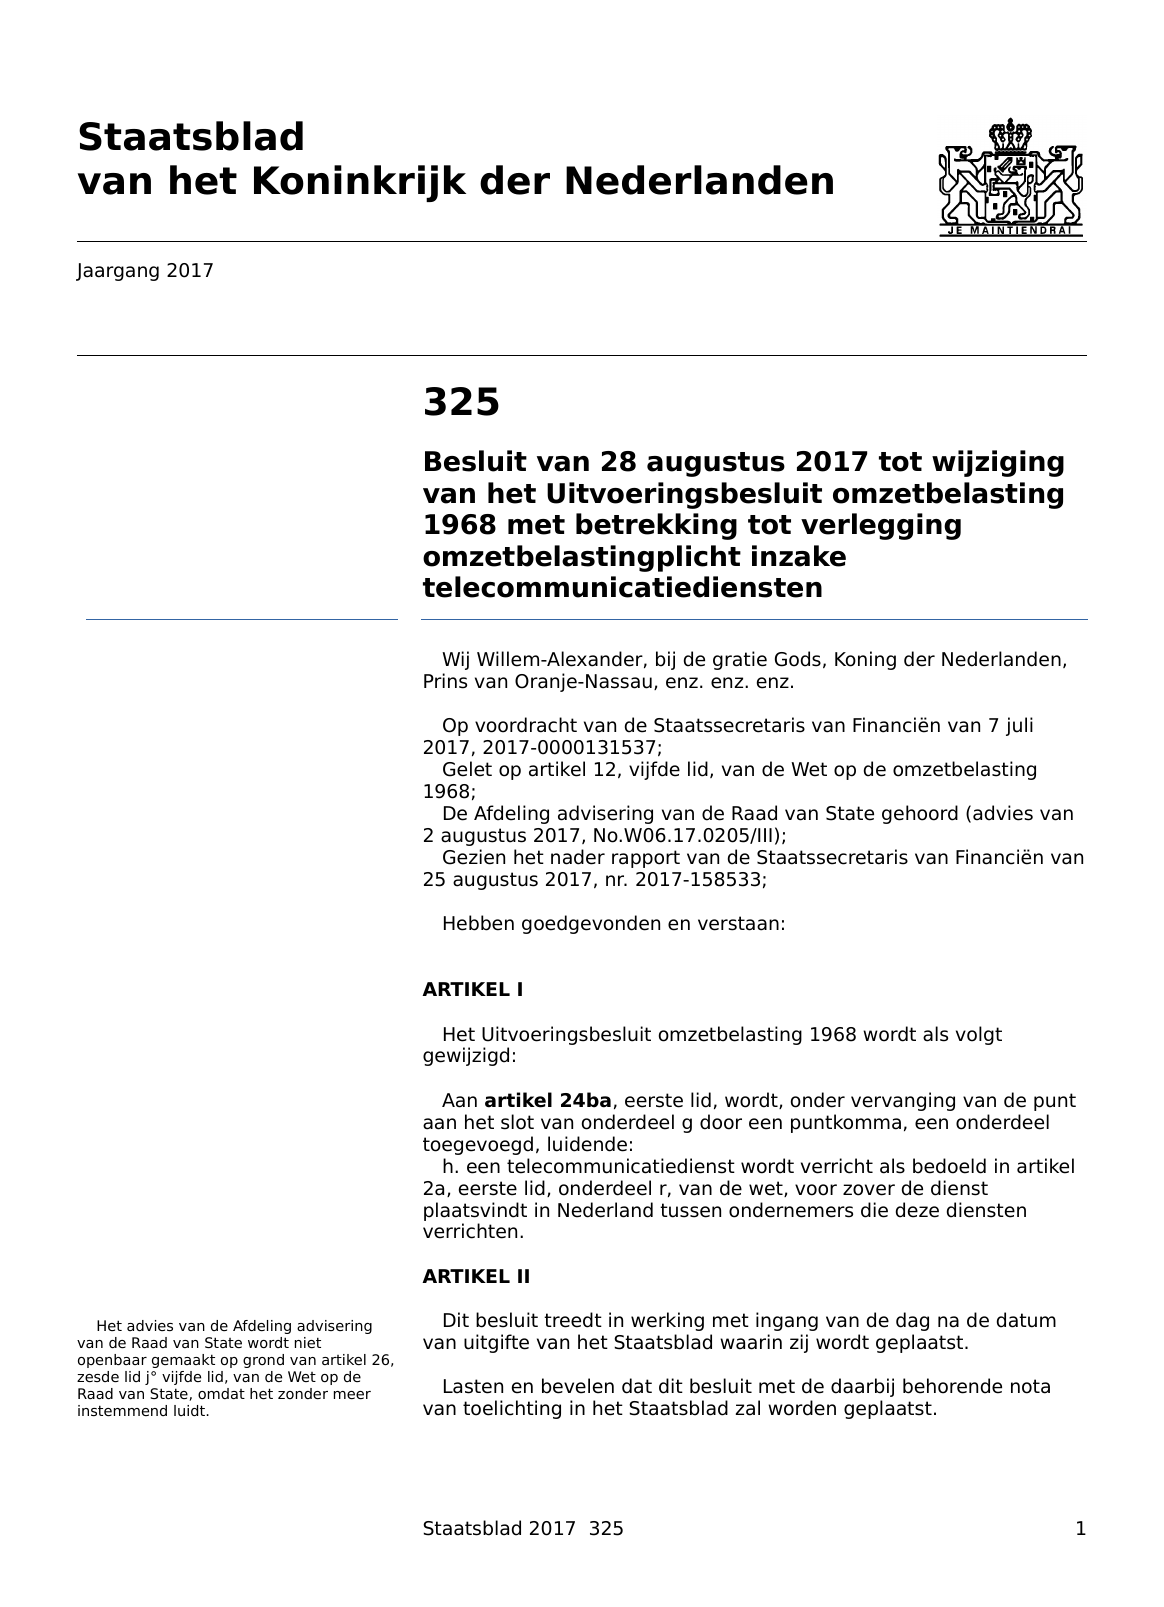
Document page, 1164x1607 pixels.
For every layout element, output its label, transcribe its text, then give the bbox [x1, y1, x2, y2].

text Besluit van 28 augustus 2017 tot wijziging van het Uitvoeringsbesluit omzetbelasting 1968 met betrekking tot verlegging omzetbelastingplicht inzake telecommunicatiediensten [422, 447, 1087, 604]
text De Afdeling advisering van de Raad van State gehoord (advies van 2 augustus 2017, No.W06.17.0205/III); [422, 803, 1087, 847]
text Wij Willem-Alexander, bij de gratie Gods, Koning der Nederlanden, Prins van Oranje-Nassau, enz. enz. enz. [422, 649, 1087, 693]
text Gelet op artikel 12, vijfde lid, van de Wet op de omzetbelasting 1968; [422, 759, 1087, 803]
text Het advies van de Afdeling advisering van de Raad van State wordt niet openbaar gemaakt op grond van artikel 26, zesde lid j° vijfde lid, van de Wet op de Raad van State, omdat het zonder meer instemmend luidt. [77, 1318, 396, 1420]
text Op voordracht van de Staatssecretaris van Financiën van 7 juli 2017, 2017-0000131537; [422, 715, 1087, 759]
table_header [886, 100, 1087, 241]
text Het Uitvoeringsbesluit omzetbelasting 1968 wordt als volgt gewijzigd: [422, 1023, 1087, 1067]
text Hebben goedgevonden en verstaan: [422, 913, 1087, 935]
subtitle 325 [422, 381, 1087, 424]
table_header Staatsblad van het Koninkrijk der Nederlanden [77, 100, 886, 241]
subtitle ARTIKEL II [422, 1266, 1087, 1288]
table_cell Jaargang 2017 [77, 242, 1087, 355]
text Aan artikel 24ba, eerste lid, wordt, onder vervanging van de punt aan het slot van onderdeel g door een puntkomma, een onderdeel toegevoegd, luidende: [422, 1089, 1087, 1156]
text Dit besluit treedt in werking met ingang van de dag na de datum van uitgifte van het Staatsblad waarin zij wordt geplaatst. [422, 1310, 1087, 1354]
picture [936, 115, 1087, 240]
text Gezien het nader rapport van de Staatssecretaris van Financiën van 25 augustus 2017, nr. 2017-158533; [422, 847, 1087, 891]
subtitle ARTIKEL I [422, 979, 1087, 1001]
text Lasten en bevelen dat dit besluit met de daarbij behorende nota van toelichting in het Staatsblad zal worden geplaatst. [422, 1376, 1087, 1420]
text h. een telecommunicatiedienst wordt verricht als bedoeld in artikel 2a, eerste lid, onderdeel r, van de wet, voor zover de dienst plaatsvindt in Nederland tussen ondernemers die deze diensten verrichten. [422, 1156, 1087, 1243]
